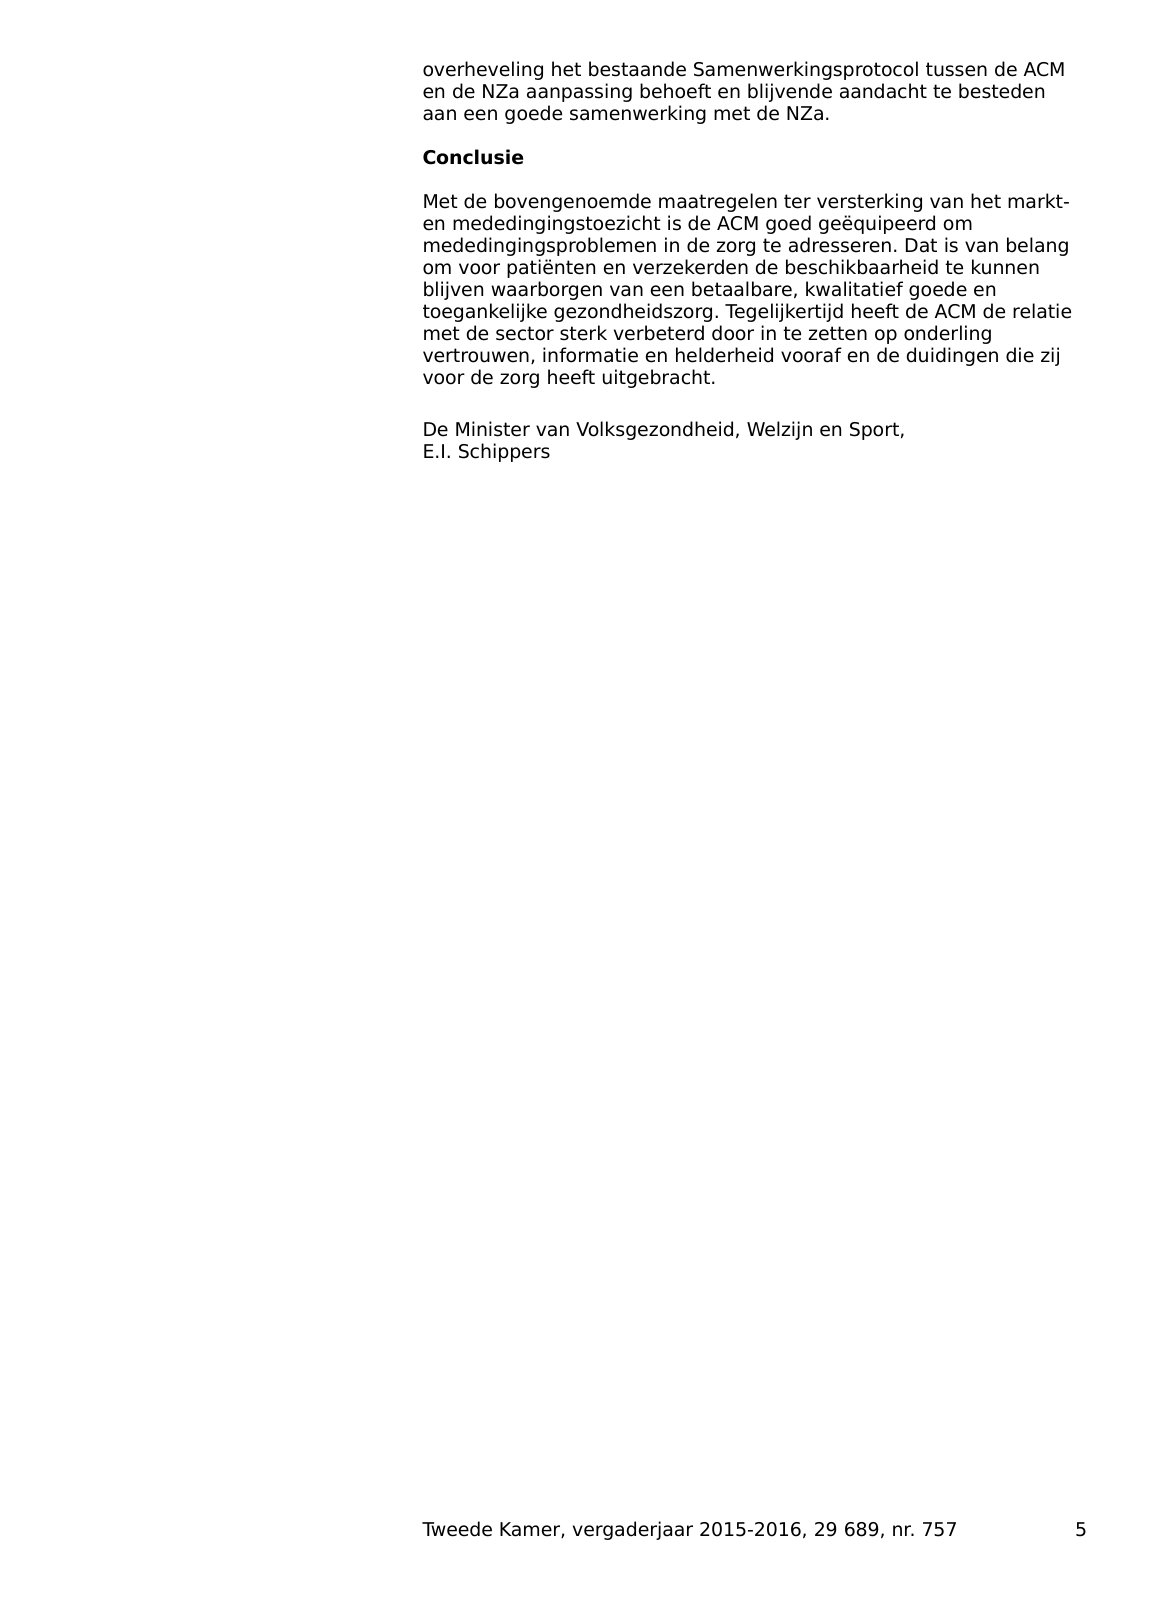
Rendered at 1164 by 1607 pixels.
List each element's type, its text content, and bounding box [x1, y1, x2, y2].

text De Minister van Volksgezondheid, Welzijn en Sport, E.I. Schippers [422, 419, 1087, 463]
text overheveling het bestaande Samenwerkingsprotocol tussen de ACM en de NZa aanpassing behoeft en blijvende aandacht te besteden aan een goede samenwerking met de NZa. [422, 59, 1087, 125]
text Met de bovengenoemde maatregelen ter versterking van het markt- en mededingingstoezicht is de ACM goed geëquipeerd om mededingingsproblemen in de zorg te adresseren. Dat is van belang om voor patiënten en verzekerden de beschikbaarheid te kunnen blijven waarborgen van een betaalbare, kwalitatief goede en toegankelijke gezondheidszorg. Tegelijkertijd heeft de ACM de relatie met de sector sterk verbeterd door in te zetten op onderling vertrouwen, informatie en helderheid vooraf en de duidingen die zij voor de zorg heeft uitgebracht. [422, 191, 1087, 389]
subtitle Conclusie [422, 147, 1087, 169]
